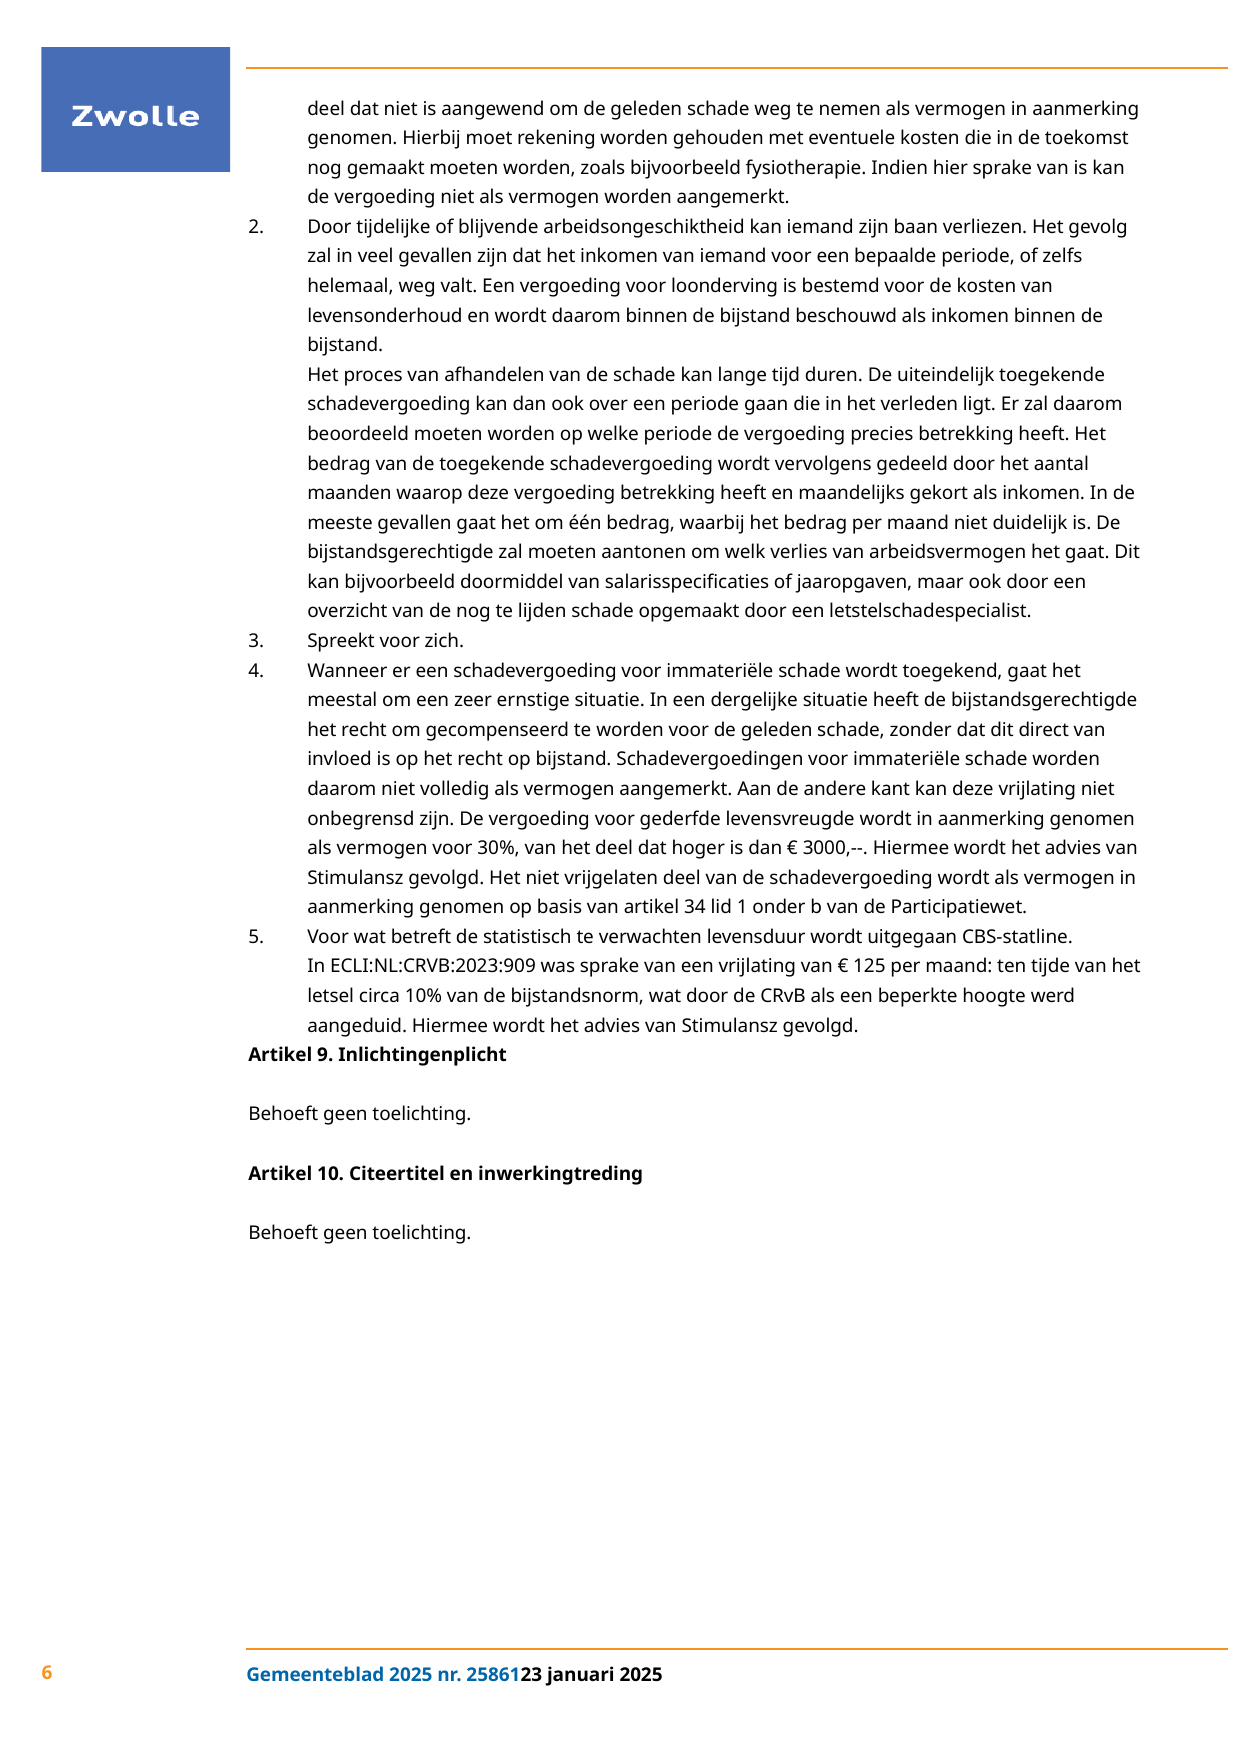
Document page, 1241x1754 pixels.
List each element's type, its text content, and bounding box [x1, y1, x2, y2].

list Voor wat betreft de statistisch te verwachten levensduur wordt uitgegaan CBS-statline. [248, 923, 1152, 949]
text Artikel 9. Inlichtingenplicht [248, 1041, 1152, 1067]
text Behoeft geen toelichting. [248, 1101, 1152, 1126]
text Artikel 10. Citeertitel en inwerkingtreding [248, 1160, 1152, 1186]
picture [41, 47, 231, 172]
text Behoeft geen toelichting. [248, 1219, 1152, 1245]
list Wanneer er een schadevergoeding voor immateriële schade wordt toegekend, gaat het meestal om een zeer ernstige situatie. In een dergelijke situatie heeft de bijstandsgerechtigde het recht om gecompenseerd te worden voor de geleden schade, zonder dat dit direct van invloed is op het recht op bijstand. Schadevergoedingen voor immateriële schade worden daarom niet volledig als vermogen aangemerkt. Aan de andere kant kan deze vrijlating niet onbegrensd zijn. De vergoeding voor gederfde levensvreugde wordt in aanmerking genomen als vermogen voor 30%, van het deel dat hoger is dan € 3000,--. Hiermee wordt het advies van Stimulansz gevolgd. Het niet vrijgelaten deel van de schadevergoeding wordt als vermogen in aanmerking genomen op basis van artikel 34 lid 1 onder b van de Participatiewet. [248, 657, 1152, 919]
list Het proces van afhandelen van de schade kan lange tijd duren. De uiteindelijk toegekende schadevergoeding kan dan ook over een periode gaan die in het verleden ligt. Er zal daarom beoordeeld moeten worden op welke periode de vergoeding precies betrekking heeft. Het bedrag van de toegekende schadevergoeding wordt vervolgens gedeeld door het aantal maanden waarop deze vergoeding betrekking heeft en maandelijks gekort als inkomen. In de meeste gevallen gaat het om één bedrag, waarbij het bedrag per maand niet duidelijk is. De bijstandsgerechtigde zal moeten aantonen om welk verlies van arbeidsvermogen het gaat. Dit kan bijvoorbeeld doormiddel van salarisspecificaties of jaaropgaven, maar ook door een overzicht van de nog te lijden schade opgemaakt door een letstelschadespecialist. [248, 361, 1152, 623]
list deel dat niet is aangewend om de geleden schade weg te nemen als vermogen in aanmerking genomen. Hierbij moet rekening worden gehouden met eventuele kosten die in de toekomst nog gemaakt moeten worden, zoals bijvoorbeeld fysiotherapie. Indien hier sprake van is kan de vergoeding niet als vermogen worden aangemerkt. [248, 95, 1152, 209]
list Door tijdelijke of blijvende arbeidsongeschiktheid kan iemand zijn baan verliezen. Het gevolg zal in veel gevallen zijn dat het inkomen van iemand voor een bepaalde periode, of zelfs helemaal, weg valt. Een vergoeding voor loonderving is bestemd voor de kosten van levensonderhoud en wordt daarom binnen de bijstand beschouwd als inkomen binnen de bijstand. [248, 213, 1152, 357]
list In ECLI:NL:CRVB:2023:909 was sprake van een vrijlating van € 125 per maand: ten tijde van het letsel circa 10% van de bijstandsnorm, wat door de CRvB als een beperkte hoogte werd aangeduid. Hiermee wordt het advies van Stimulansz gevolgd. [248, 953, 1152, 1038]
list Spreekt voor zich. [248, 627, 1152, 653]
